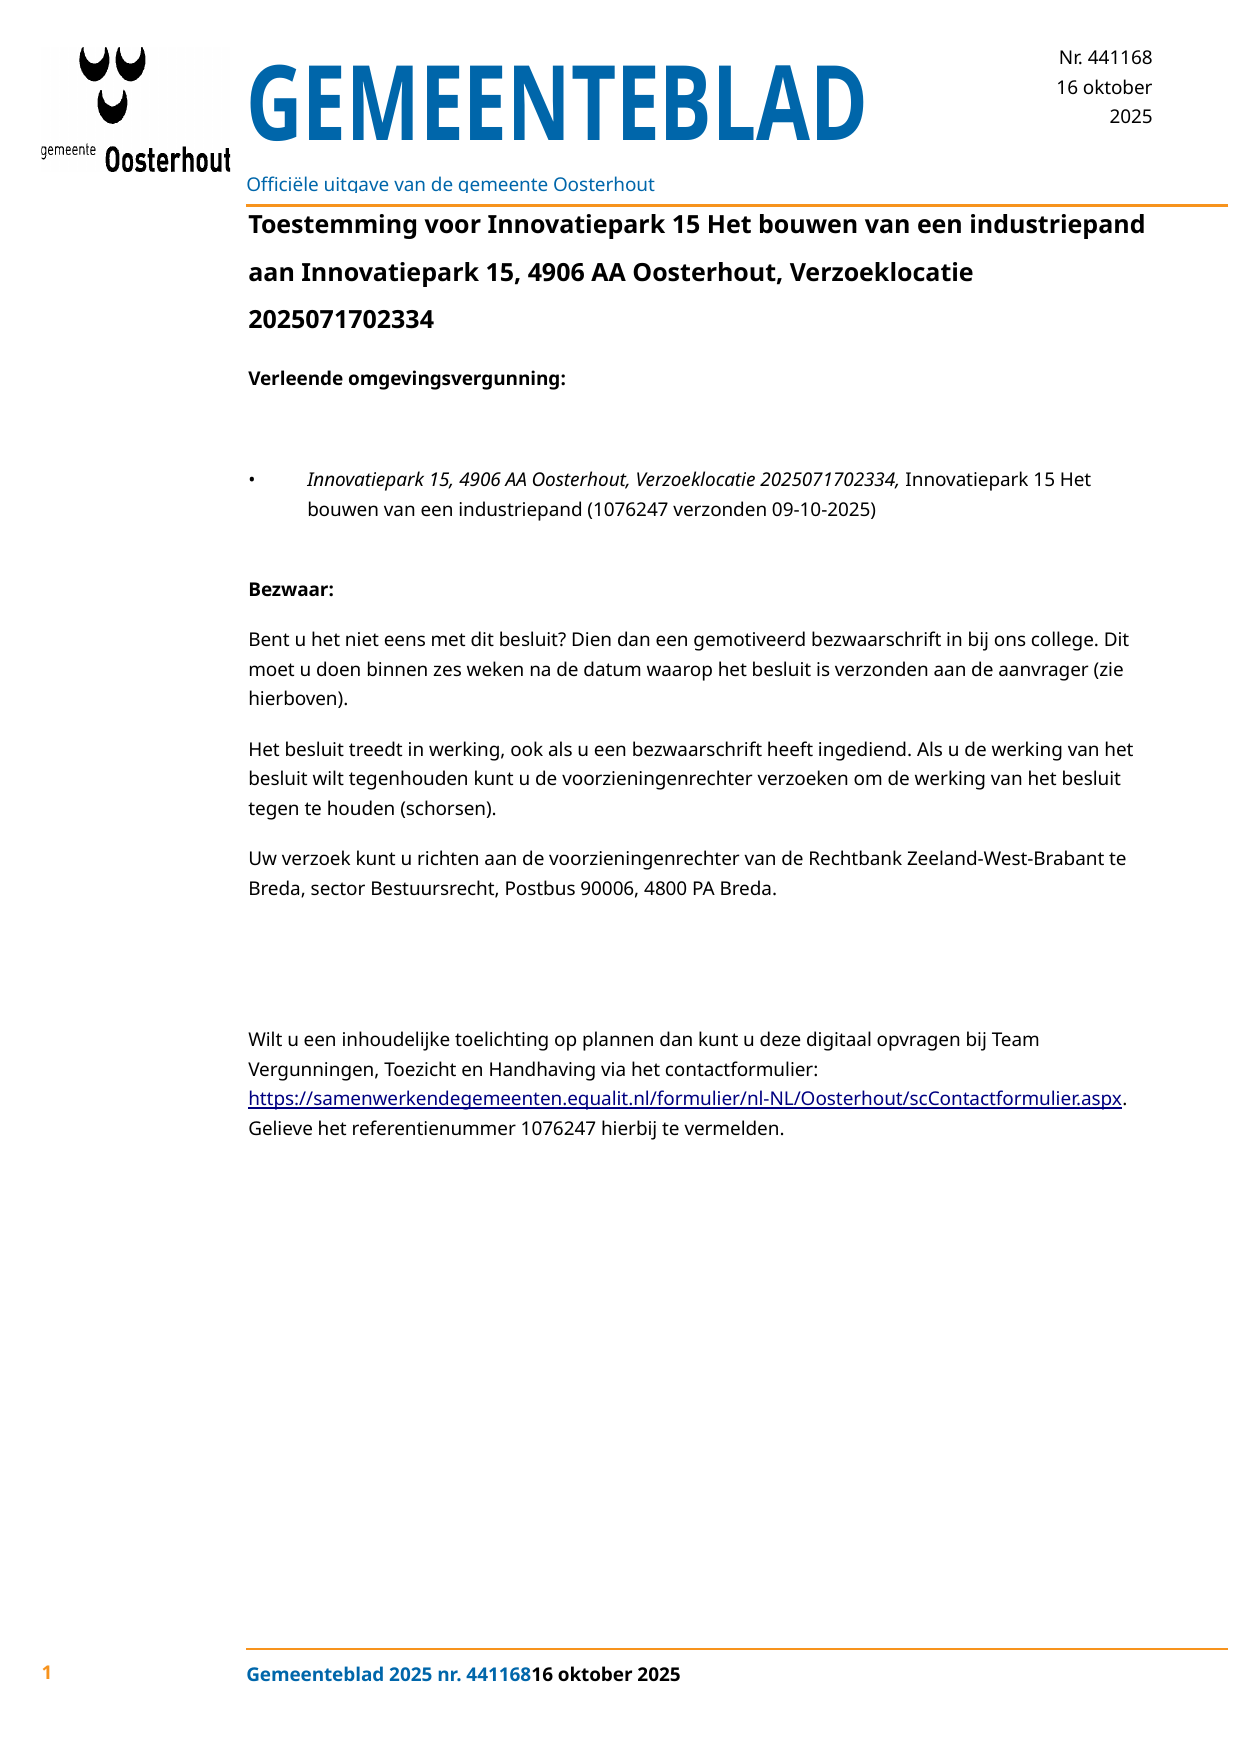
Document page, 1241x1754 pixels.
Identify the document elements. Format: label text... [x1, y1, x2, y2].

text Bezwaar: [248, 576, 1152, 602]
text Het besluit treedt in werking, ook als u een bezwaarschrift heeft ingediend. Als u de werking van het besluit wilt tegenhouden kunt u de voorzieningenrechter verzoeken om de werking van het besluit tegen te houden (schorsen). [248, 736, 1152, 821]
text Bent u het niet eens met dit besluit? Dien dan een gemotiveerd bezwaarschrift in bij ons college. Dit moet u doen binnen zes weken na de datum waarop het besluit is verzonden aan de aanvrager (zie hierboven). [248, 626, 1152, 711]
picture [41, 47, 231, 172]
text Uw verzoek kunt u richten aan de voorzieningenrechter van de Rechtbank Zeeland-West-Brabant te Breda, sector Bestuursrecht, Postbus 90006, 4800 PA Breda. [248, 846, 1152, 901]
text Verleende omgevingsvergunning: [248, 366, 1152, 391]
list Innovatiepark 15, 4906 AA Oosterhout, Verzoeklocatie 2025071702334, Innovatiepark 15 Het bouwen van een industriepand (1076247 verzonden 09-10-2025) [248, 466, 1152, 522]
text Wilt u een inhoudelijke toelichting op plannen dan kunt u deze digitaal opvragen bij Team Vergunningen, Toezicht en Handhaving via het contactformulier: https://samenwerkendegemeenten.equalit.nl/formulier/nl-NL/Oosterhout/scContactformulier.aspx. Gelieve het referentienummer 1076247 hierbij te vermelden. [248, 1026, 1152, 1141]
text Toestemming voor Innovatiepark 15 Het bouwen van een industriepand aan Innovatiepark 15, 4906 AA Oosterhout, Verzoeklocatie 2025071702334 [248, 207, 1152, 336]
